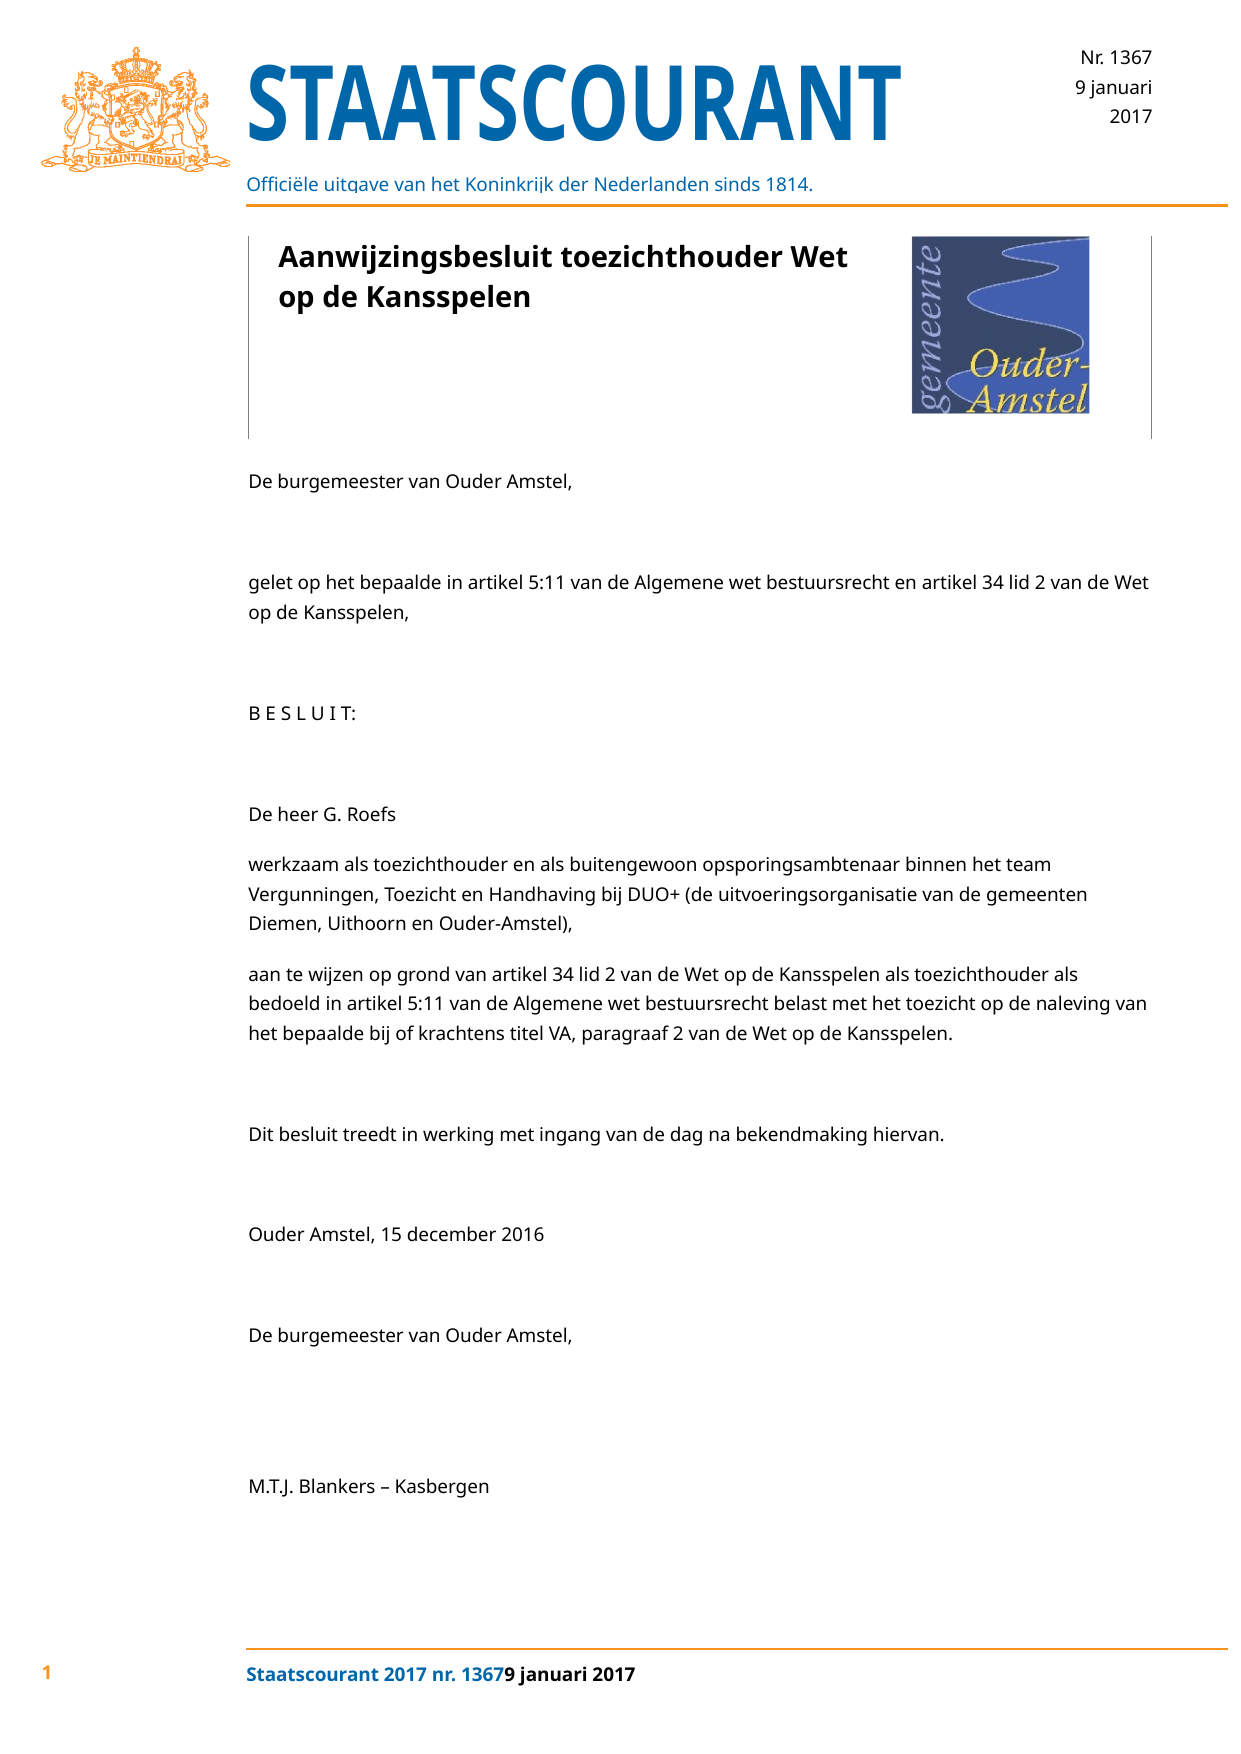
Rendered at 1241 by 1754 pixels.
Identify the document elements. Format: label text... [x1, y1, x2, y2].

text M.T.J. Blankers – Kasbergen [248, 1474, 1152, 1499]
picture [41, 47, 231, 172]
table_header [850, 236, 911, 413]
text De heer G. Roefs [248, 801, 1152, 826]
text B E S L U I T: [248, 700, 1152, 726]
table_header [850, 414, 1151, 439]
table_header [1090, 236, 1151, 413]
text werkzaam als toezichthouder en als buitengewoon opsporingsambtenaar binnen het team Vergunningen, Toezicht en Handhaving bij DUO+ (de uitvoeringsorganisatie van de gemeenten Diemen, Uithoorn en Ouder-Amstel), [248, 851, 1152, 936]
text gelet op het bepaalde in artikel 5:11 van de Algemene wet bestuursrecht en artikel 34 lid 2 van de Wet op de Kansspelen, [248, 569, 1152, 625]
text aan te wijzen op grond van artikel 34 lid 2 van de Wet op de Kansspelen als toezichthouder als bedoeld in artikel 5:11 van de Algemene wet bestuursrecht belast met het toezicht op de naleving van het bepaalde bij of krachtens titel VA, paragraaf 2 van de Wet op de Kansspelen. [248, 961, 1152, 1046]
text Ouder Amstel, 15 december 2016 [248, 1222, 1152, 1247]
picture [911, 236, 1090, 414]
text De burgemeester van Ouder Amstel, [248, 1322, 1152, 1348]
table_header Aanwijzingsbesluit toezichthouder Wet op de Kansspelen [249, 236, 850, 439]
text De burgemeester van Ouder Amstel, [248, 469, 1152, 494]
text Dit besluit treedt in werking met ingang van de dag na bekendmaking hiervan. [248, 1121, 1152, 1146]
